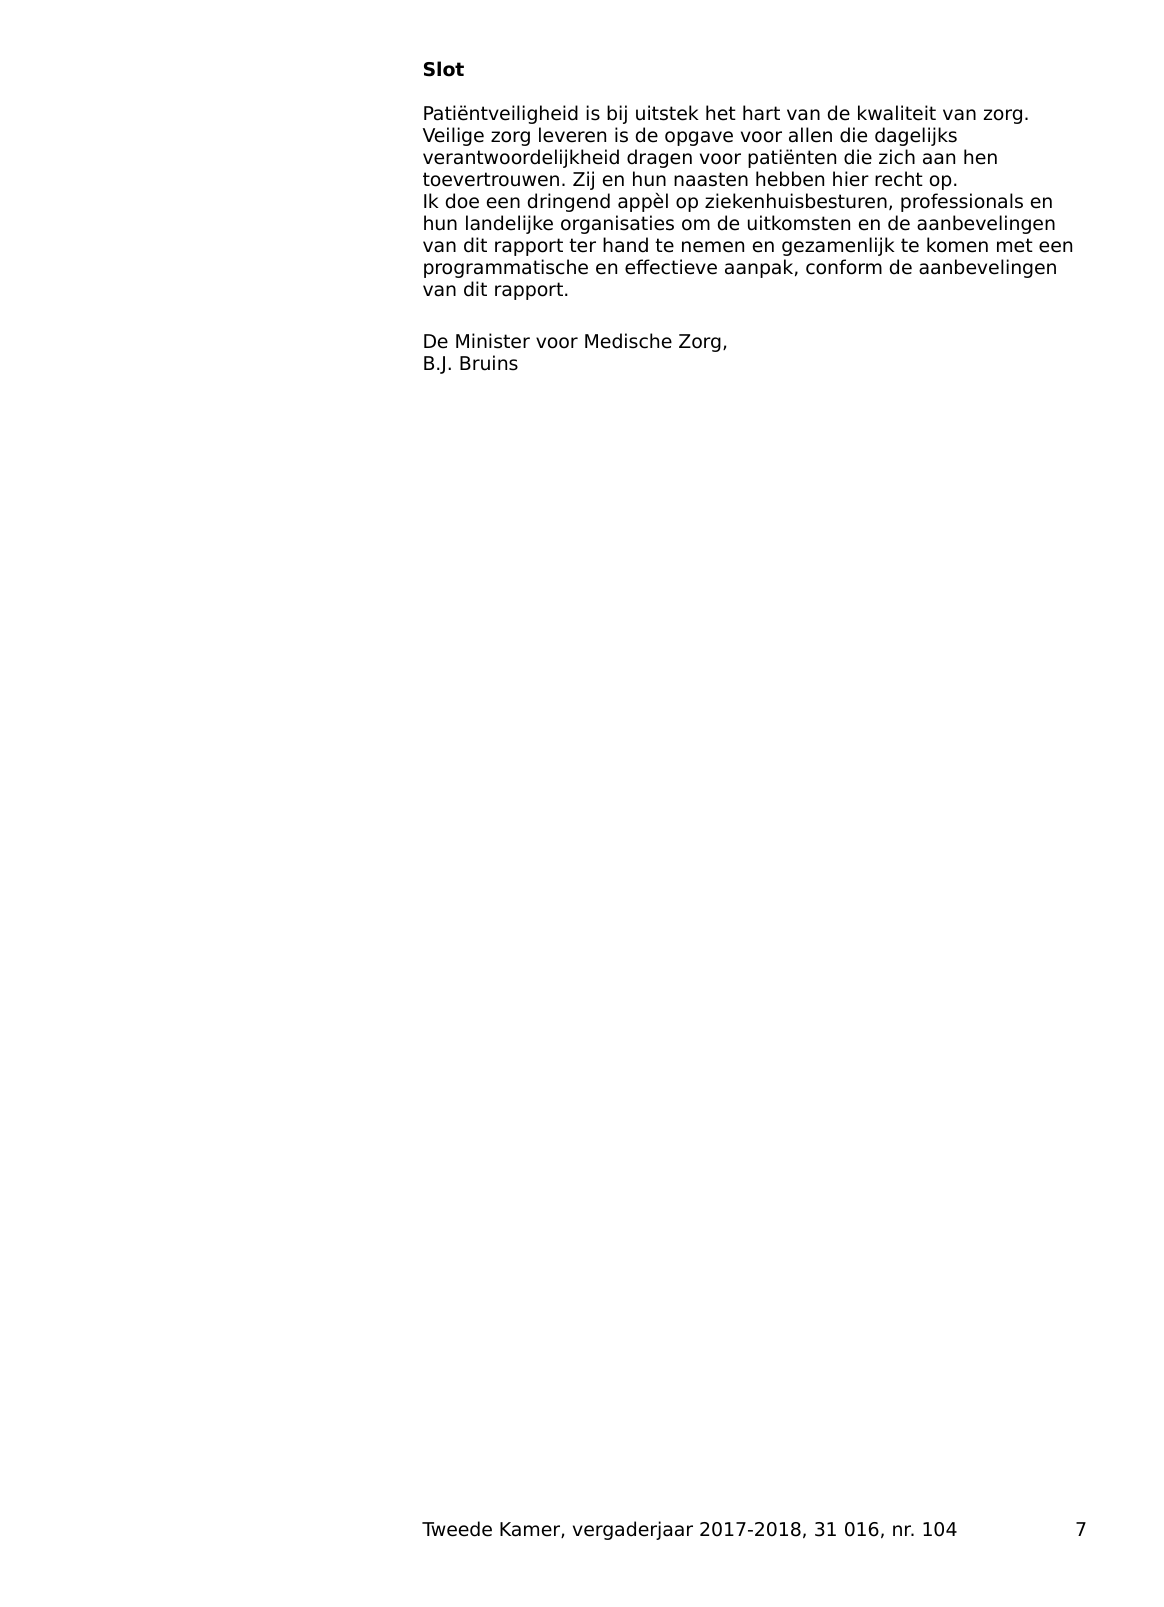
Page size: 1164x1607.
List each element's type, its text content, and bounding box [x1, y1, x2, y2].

text Ik doe een dringend appèl op ziekenhuisbesturen, professionals en hun landelijke organisaties om de uitkomsten en de aanbevelingen van dit rapport ter hand te nemen en gezamenlijk te komen met een programmatische en effectieve aanpak, conform de aanbevelingen van dit rapport. [422, 191, 1087, 301]
text Patiëntveiligheid is bij uitstek het hart van de kwaliteit van zorg. Veilige zorg leveren is de opgave voor allen die dagelijks verantwoordelijkheid dragen voor patiënten die zich aan hen toevertrouwen. Zij en hun naasten hebben hier recht op. [422, 103, 1087, 191]
subtitle Slot [422, 59, 1087, 81]
text De Minister voor Medische Zorg, B.J. Bruins [422, 331, 1087, 375]
